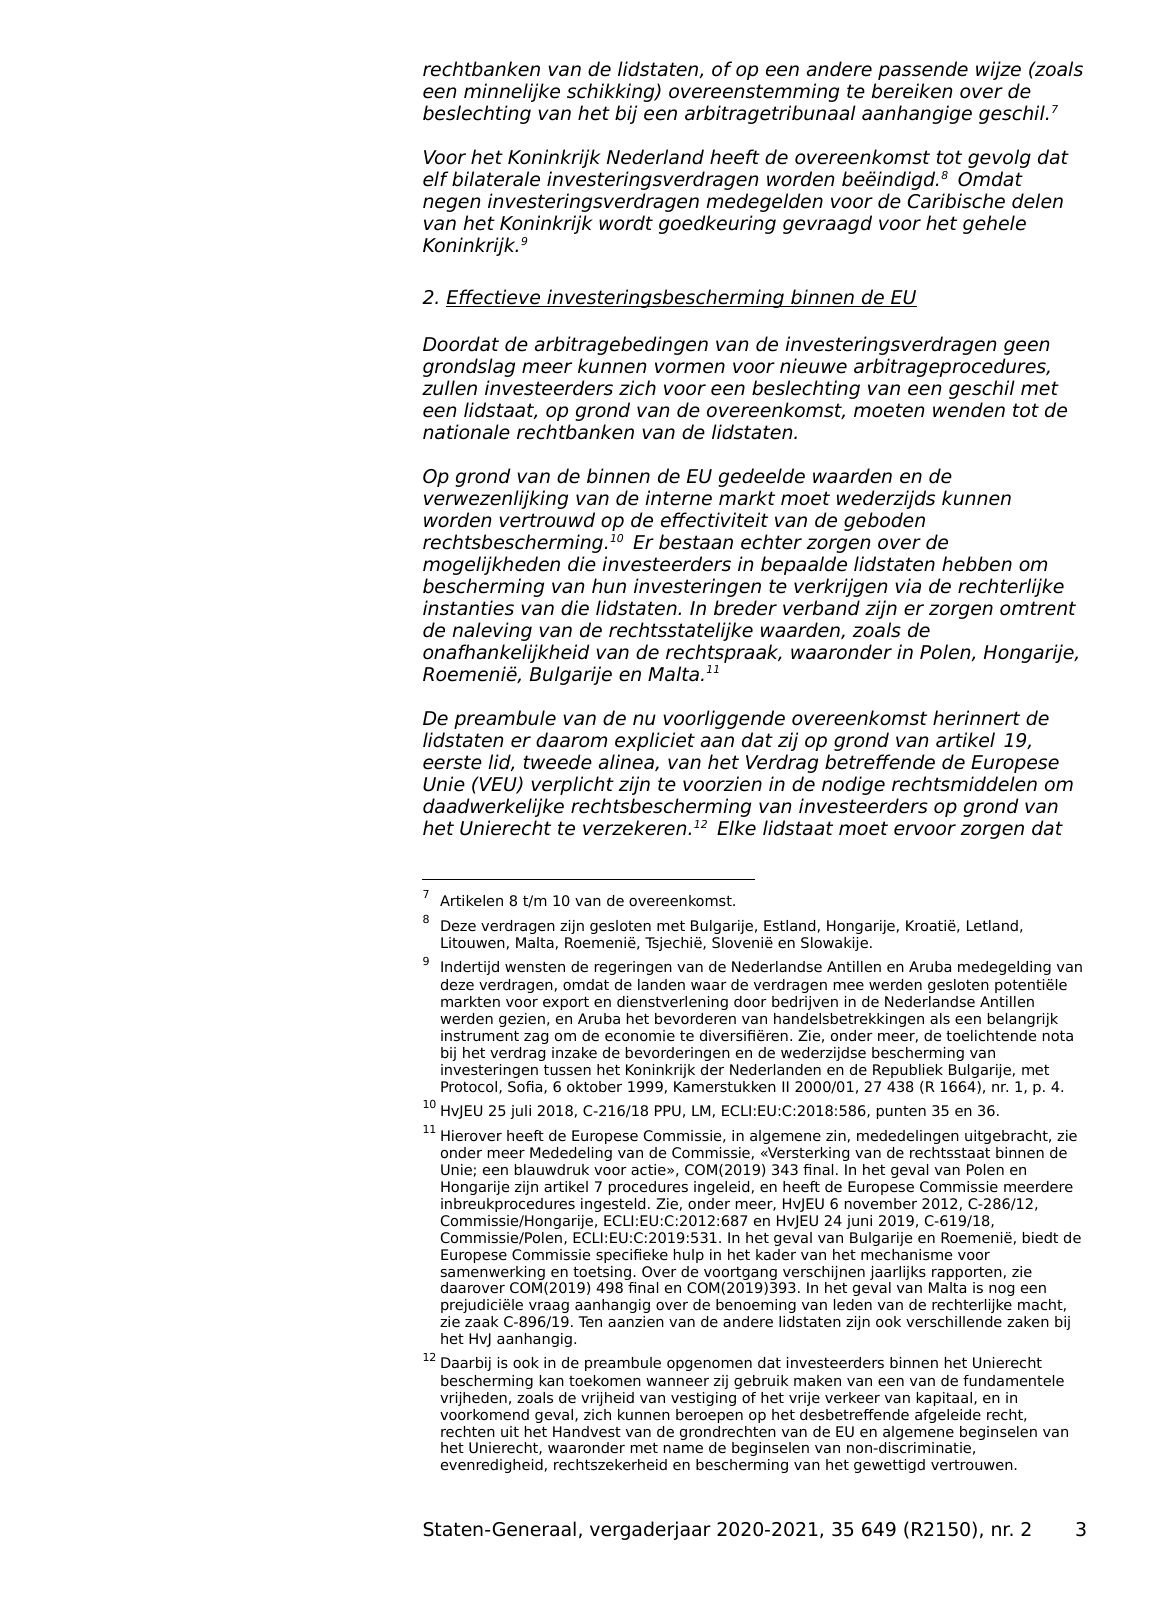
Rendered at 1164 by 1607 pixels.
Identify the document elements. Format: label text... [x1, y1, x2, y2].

text Op grond van de binnen de EU gedeelde waarden en de verwezenlijking van de interne markt moet wederzijds kunnen worden vertrouwd op de effectiviteit van de geboden rechtsbescherming. Er bestaan echter zorgen over de mogelijkheden die investeerders in bepaalde lidstaten hebben om bescherming van hun investeringen te verkrijgen via de rechterlijke instanties van die lidstaten. In breder verband zijn er zorgen omtrent de naleving van de rechtsstatelijke waarden, zoals de onafhankelijkheid van de rechtspraak, waaronder in Polen, Hongarije, Roemenië, Bulgarije en Malta. [422, 466, 1087, 686]
text rechtbanken van de lidstaten, of op een andere passende wijze (zoals een minnelijke schikking) overeenstemming te bereiken over de beslechting van het bij een arbitragetribunaal aanhangige geschil. [422, 59, 1087, 125]
text Deze verdragen zijn gesloten met Bulgarije, Estland, Hongarije, Kroatië, Letland, Litouwen, Malta, Roemenië, Tsjechië, Slovenië en Slowakije. [422, 913, 1087, 952]
text De preambule van de nu voorliggende overeenkomst herinnert de lidstaten er daarom expliciet aan dat zij op grond van artikel 19, eerste lid, tweede alinea, van het Verdrag betreffende de Europese Unie (VEU) verplicht zijn te voorzien in de nodige rechtsmiddelen om daadwerkelijke rechtsbescherming van investeerders op grond van het Unierecht te verzekeren. Elke lidstaat moet ervoor zorgen dat [422, 708, 1087, 840]
text Artikelen 8 t/m 10 van de overeenkomst. [422, 888, 1087, 911]
text HvJEU 25 juli 2018, C-216/18 PPU, LM, ECLI:EU:C:2018:586, punten 35 en 36. [422, 1098, 1087, 1121]
text Hierover heeft de Europese Commissie, in algemene zin, mededelingen uitgebracht, zie onder meer Mededeling van de Commissie, «Versterking van de rechtsstaat binnen de Unie; een blauwdruk voor actie», COM(2019) 343 final. In het geval van Polen en Hongarije zijn artikel 7 procedures ingeleid, en heeft de Europese Commissie meerdere inbreukprocedures ingesteld. Zie, onder meer, HvJEU 6 november 2012, C-286/12, Commissie/Hongarije, ECLI:EU:C:2012:687 en HvJEU 24 juni 2019, C-619/18, Commissie/Polen, ECLI:EU:C:2019:531. In het geval van Bulgarije en Roemenië, biedt de Europese Commissie specifieke hulp in het kader van het mechanisme voor samenwerking en toetsing. Over de voortgang verschijnen jaarlijks rapporten, zie daarover COM(2019) 498 final en COM(2019)393. In het geval van Malta is nog een prejudiciële vraag aanhangig over de benoeming van leden van de rechterlijke macht, zie zaak C-896/19. Ten aanzien van de andere lidstaten zijn ook verschillende zaken bij het HvJ aanhangig. [422, 1123, 1087, 1348]
text Indertijd wensten de regeringen van de Nederlandse Antillen en Aruba medegelding van deze verdragen, omdat de landen waar de verdragen mee werden gesloten potentiële markten voor export en dienstverlening door bedrijven in de Nederlandse Antillen werden gezien, en Aruba het bevorderen van handelsbetrekkingen als een belangrijk instrument zag om de economie te diversifiëren. Zie, onder meer, de toelichtende nota bij het verdrag inzake de bevorderingen en de wederzijdse bescherming van investeringen tussen het Koninkrijk der Nederlanden en de Republiek Bulgarije, met Protocol, Sofia, 6 oktober 1999, Kamerstukken II 2000/01, 27 438 (R 1664), nr. 1, p. 4. [422, 955, 1087, 1096]
subtitle 2. Effectieve investeringsbescherming binnen de EU [422, 287, 1087, 309]
text Daarbij is ook in de preambule opgenomen dat investeerders binnen het Unierecht bescherming kan toekomen wanneer zij gebruik maken van een van de fundamentele vrijheden, zoals de vrijheid van vestiging of het vrije verkeer van kapitaal, en in voorkomend geval, zich kunnen beroepen op het desbetreffende afgeleide recht, rechten uit het Handvest van de grondrechten van de EU en algemene beginselen van het Unierecht, waaronder met name de beginselen van non-discriminatie, evenredigheid, rechtszekerheid en bescherming van het gewettigd vertrouwen. [422, 1351, 1087, 1474]
text Doordat de arbitragebedingen van de investeringsverdragen geen grondslag meer kunnen vormen voor nieuwe arbitrageprocedures, zullen investeerders zich voor een beslechting van een geschil met een lidstaat, op grond van de overeenkomst, moeten wenden tot de nationale rechtbanken van de lidstaten. [422, 334, 1087, 444]
text Voor het Koninkrijk Nederland heeft de overeenkomst tot gevolg dat elf bilaterale investeringsverdragen worden beëindigd. Omdat negen investeringsverdragen medegelden voor de Caribische delen van het Koninkrijk wordt goedkeuring gevraagd voor het gehele Koninkrijk. [422, 147, 1087, 257]
